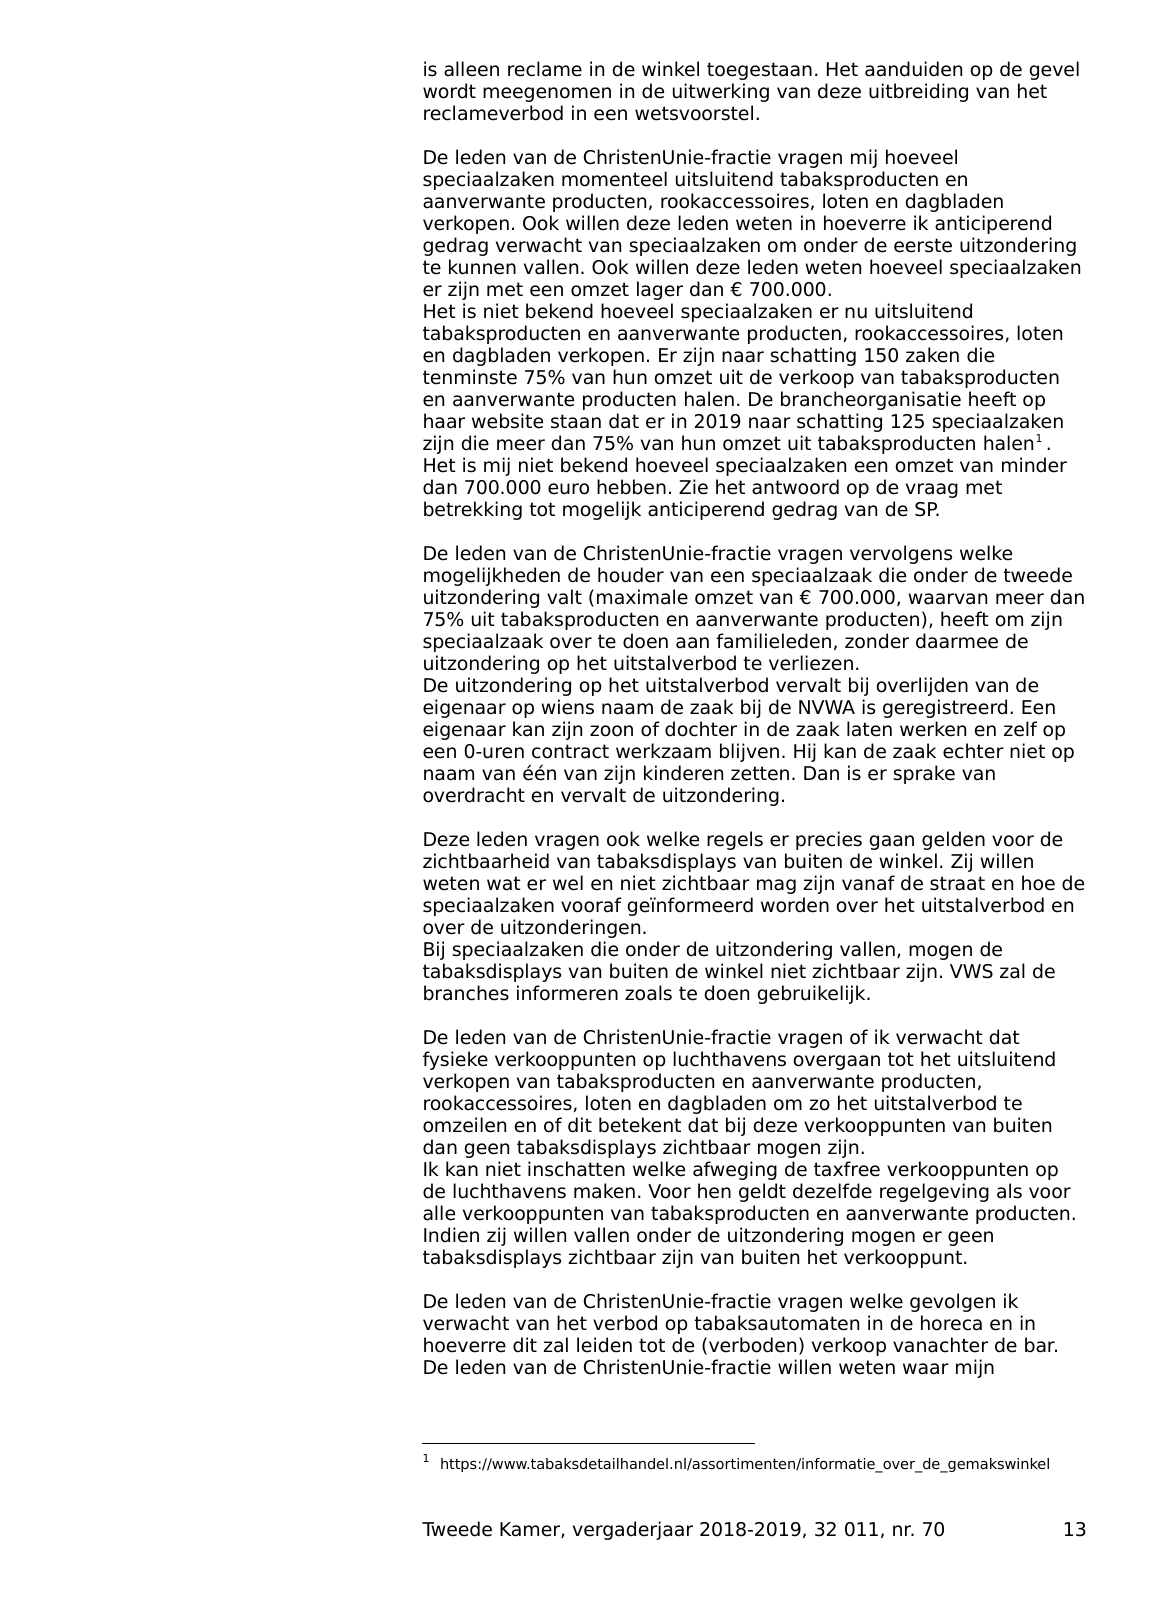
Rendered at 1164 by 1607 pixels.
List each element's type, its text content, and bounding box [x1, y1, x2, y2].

text https://www.tabaksdetailhandel.nl/assortimenten/informatie_over_de_gemakswinkel [422, 1452, 1087, 1474]
text De leden van de ChristenUnie-fractie vragen welke gevolgen ik verwacht van het verbod op tabaksautomaten in de horeca en in hoeverre dit zal leiden tot de (verboden) verkoop vanachter de bar. De leden van de ChristenUnie-fractie willen weten waar mijn [422, 1291, 1087, 1379]
text De leden van de ChristenUnie-fractie vragen vervolgens welke mogelijkheden de houder van een speciaalzaak die onder de tweede uitzondering valt (maximale omzet van € 700.000, waarvan meer dan 75% uit tabaksproducten en aanverwante producten), heeft om zijn speciaalzaak over te doen aan familieleden, zonder daarmee de uitzondering op het uitstalverbod te verliezen. [422, 543, 1087, 675]
text is alleen reclame in de winkel toegestaan. Het aanduiden op de gevel wordt meegenomen in de uitwerking van deze uitbreiding van het reclameverbod in een wetsvoorstel. [422, 59, 1087, 125]
text Ik kan niet inschatten welke afweging de taxfree verkooppunten op de luchthavens maken. Voor hen geldt dezelfde regelgeving als voor alle verkooppunten van tabaksproducten en aanverwante producten. Indien zij willen vallen onder de uitzondering mogen er geen tabaksdisplays zichtbaar zijn van buiten het verkooppunt. [422, 1159, 1087, 1269]
text Deze leden vragen ook welke regels er precies gaan gelden voor de zichtbaarheid van tabaksdisplays van buiten de winkel. Zij willen weten wat er wel en niet zichtbaar mag zijn vanaf de straat en hoe de speciaalzaken vooraf geïnformeerd worden over het uitstalverbod en over de uitzonderingen. [422, 829, 1087, 939]
text Bij speciaalzaken die onder de uitzondering vallen, mogen de tabaksdisplays van buiten de winkel niet zichtbaar zijn. VWS zal de branches informeren zoals te doen gebruikelijk. [422, 939, 1087, 1005]
text De uitzondering op het uitstalverbod vervalt bij overlijden van de eigenaar op wiens naam de zaak bij de NVWA is geregistreerd. Een eigenaar kan zijn zoon of dochter in de zaak laten werken en zelf op een 0-uren contract werkzaam blijven. Hij kan de zaak echter niet op naam van één van zijn kinderen zetten. Dan is er sprake van overdracht en vervalt de uitzondering. [422, 675, 1087, 807]
text De leden van de ChristenUnie-fractie vragen mij hoeveel speciaalzaken momenteel uitsluitend tabaksproducten en aanverwante producten, rookaccessoires, loten en dagbladen verkopen. Ook willen deze leden weten in hoeverre ik anticiperend gedrag verwacht van speciaalzaken om onder de eerste uitzondering te kunnen vallen. Ook willen deze leden weten hoeveel speciaalzaken er zijn met een omzet lager dan € 700.000. [422, 147, 1087, 301]
text Het is niet bekend hoeveel speciaalzaken er nu uitsluitend tabaksproducten en aanverwante producten, rookaccessoires, loten en dagbladen verkopen. Er zijn naar schatting 150 zaken die tenminste 75% van hun omzet uit de verkoop van tabaksproducten en aanverwante producten halen. De brancheorganisatie heeft op haar website staan dat er in 2019 naar schatting 125 speciaalzaken zijn die meer dan 75% van hun omzet uit tabaksproducten halen. Het is mij niet bekend hoeveel speciaalzaken een omzet van minder dan 700.000 euro hebben. Zie het antwoord op de vraag met betrekking tot mogelijk anticiperend gedrag van de SP. [422, 301, 1087, 521]
text De leden van de ChristenUnie-fractie vragen of ik verwacht dat fysieke verkooppunten op luchthavens overgaan tot het uitsluitend verkopen van tabaksproducten en aanverwante producten, rookaccessoires, loten en dagbladen om zo het uitstalverbod te omzeilen en of dit betekent dat bij deze verkooppunten van buiten dan geen tabaksdisplays zichtbaar mogen zijn. [422, 1027, 1087, 1159]
